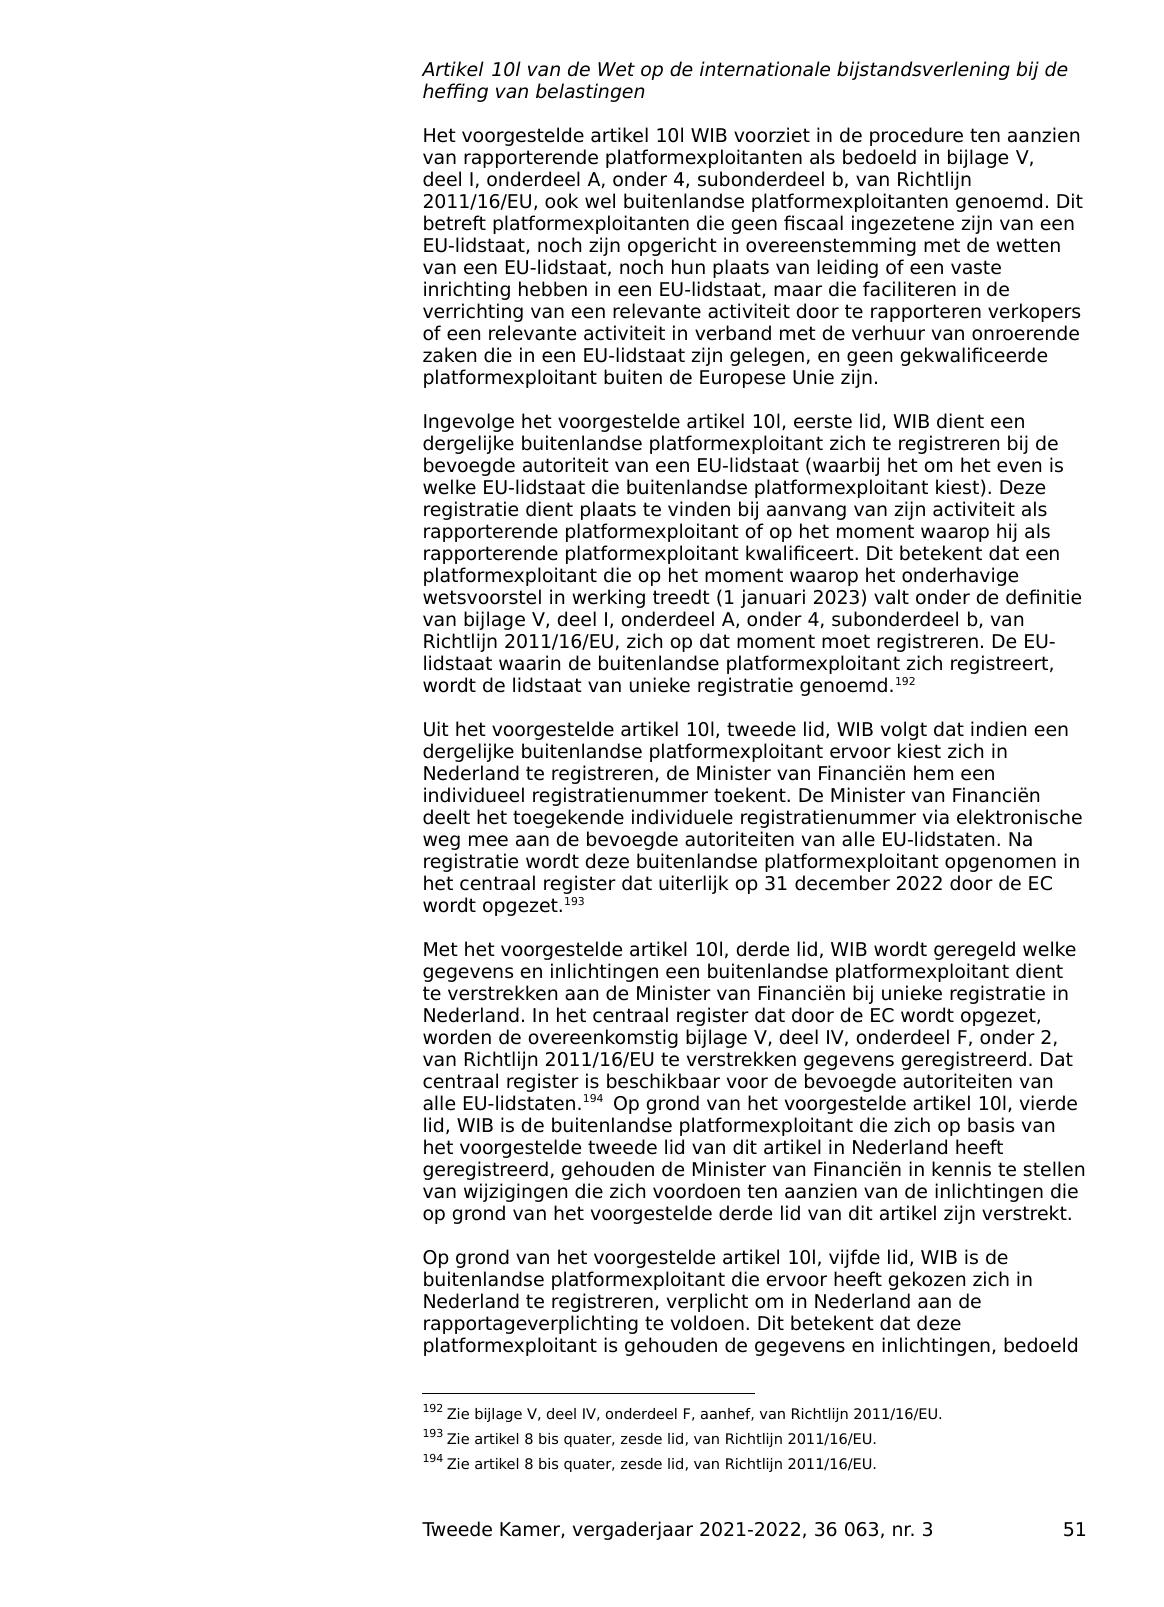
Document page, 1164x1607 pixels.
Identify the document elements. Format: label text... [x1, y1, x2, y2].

text Ingevolge het voorgestelde artikel 10l, eerste lid, WIB dient een dergelijke buitenlandse platformexploitant zich te registreren bij de bevoegde autoriteit van een EU-lidstaat (waarbij het om het even is welke EU-lidstaat die buitenlandse platformexploitant kiest). Deze registratie dient plaats te vinden bij aanvang van zijn activiteit als rapporterende platformexploitant of op het moment waarop hij als rapporterende platformexploitant kwalificeert. Dit betekent dat een platformexploitant die op het moment waarop het onderhavige wetsvoorstel in werking treedt (1 januari 2023) valt onder de definitie van bijlage V, deel I, onderdeel A, onder 4, subonderdeel b, van Richtlijn 2011/16/EU, zich op dat moment moet registreren. De EU-lidstaat waarin de buitenlandse platformexploitant zich registreert, wordt de lidstaat van unieke registratie genoemd. [422, 411, 1087, 697]
subtitle Artikel 10l van de Wet op de internationale bijstandsverlening bij de heffing van belastingen [422, 59, 1087, 103]
text Zie bijlage V, deel IV, onderdeel F, aanhef, van Richtlijn 2011/16/EU. [422, 1402, 1087, 1424]
text Op grond van het voorgestelde artikel 10l, vijfde lid, WIB is de buitenlandse platformexploitant die ervoor heeft gekozen zich in Nederland te registreren, verplicht om in Nederland aan de rapportageverplichting te voldoen. Dit betekent dat deze platformexploitant is gehouden de gegevens en inlichtingen, bedoeld [422, 1247, 1087, 1357]
text Zie artikel 8 bis quater, zesde lid, van Richtlijn 2011/16/EU. [422, 1452, 1087, 1474]
text Met het voorgestelde artikel 10l, derde lid, WIB wordt geregeld welke gegevens en inlichtingen een buitenlandse platformexploitant dient te verstrekken aan de Minister van Financiën bij unieke registratie in Nederland. In het centraal register dat door de EC wordt opgezet, worden de overeenkomstig bijlage V, deel IV, onderdeel F, onder 2, van Richtlijn 2011/16/EU te verstrekken gegevens geregistreerd. Dat centraal register is beschikbaar voor de bevoegde autoriteiten van alle EU-lidstaten. Op grond van het voorgestelde artikel 10l, vierde lid, WIB is de buitenlandse platformexploitant die zich op basis van het voorgestelde tweede lid van dit artikel in Nederland heeft geregistreerd, gehouden de Minister van Financiën in kennis te stellen van wijzigingen die zich voordoen ten aanzien van de inlichtingen die op grond van het voorgestelde derde lid van dit artikel zijn verstrekt. [422, 939, 1087, 1225]
text Het voorgestelde artikel 10l WIB voorziet in de procedure ten aanzien van rapporterende platformexploitanten als bedoeld in bijlage V, deel I, onderdeel A, onder 4, subonderdeel b, van Richtlijn 2011/16/EU, ook wel buitenlandse platformexploitanten genoemd. Dit betreft platformexploitanten die geen fiscaal ingezetene zijn van een EU-lidstaat, noch zijn opgericht in overeenstemming met de wetten van een EU-lidstaat, noch hun plaats van leiding of een vaste inrichting hebben in een EU-lidstaat, maar die faciliteren in de verrichting van een relevante activiteit door te rapporteren verkopers of een relevante activiteit in verband met de verhuur van onroerende zaken die in een EU-lidstaat zijn gelegen, en geen gekwalificeerde platformexploitant buiten de Europese Unie zijn. [422, 125, 1087, 389]
text Uit het voorgestelde artikel 10l, tweede lid, WIB volgt dat indien een dergelijke buitenlandse platformexploitant ervoor kiest zich in Nederland te registreren, de Minister van Financiën hem een individueel registratienummer toekent. De Minister van Financiën deelt het toegekende individuele registratienummer via elektronische weg mee aan de bevoegde autoriteiten van alle EU-lidstaten. Na registratie wordt deze buitenlandse platformexploitant opgenomen in het centraal register dat uiterlijk op 31 december 2022 door de EC wordt opgezet. [422, 719, 1087, 917]
text Zie artikel 8 bis quater, zesde lid, van Richtlijn 2011/16/EU. [422, 1427, 1087, 1449]
